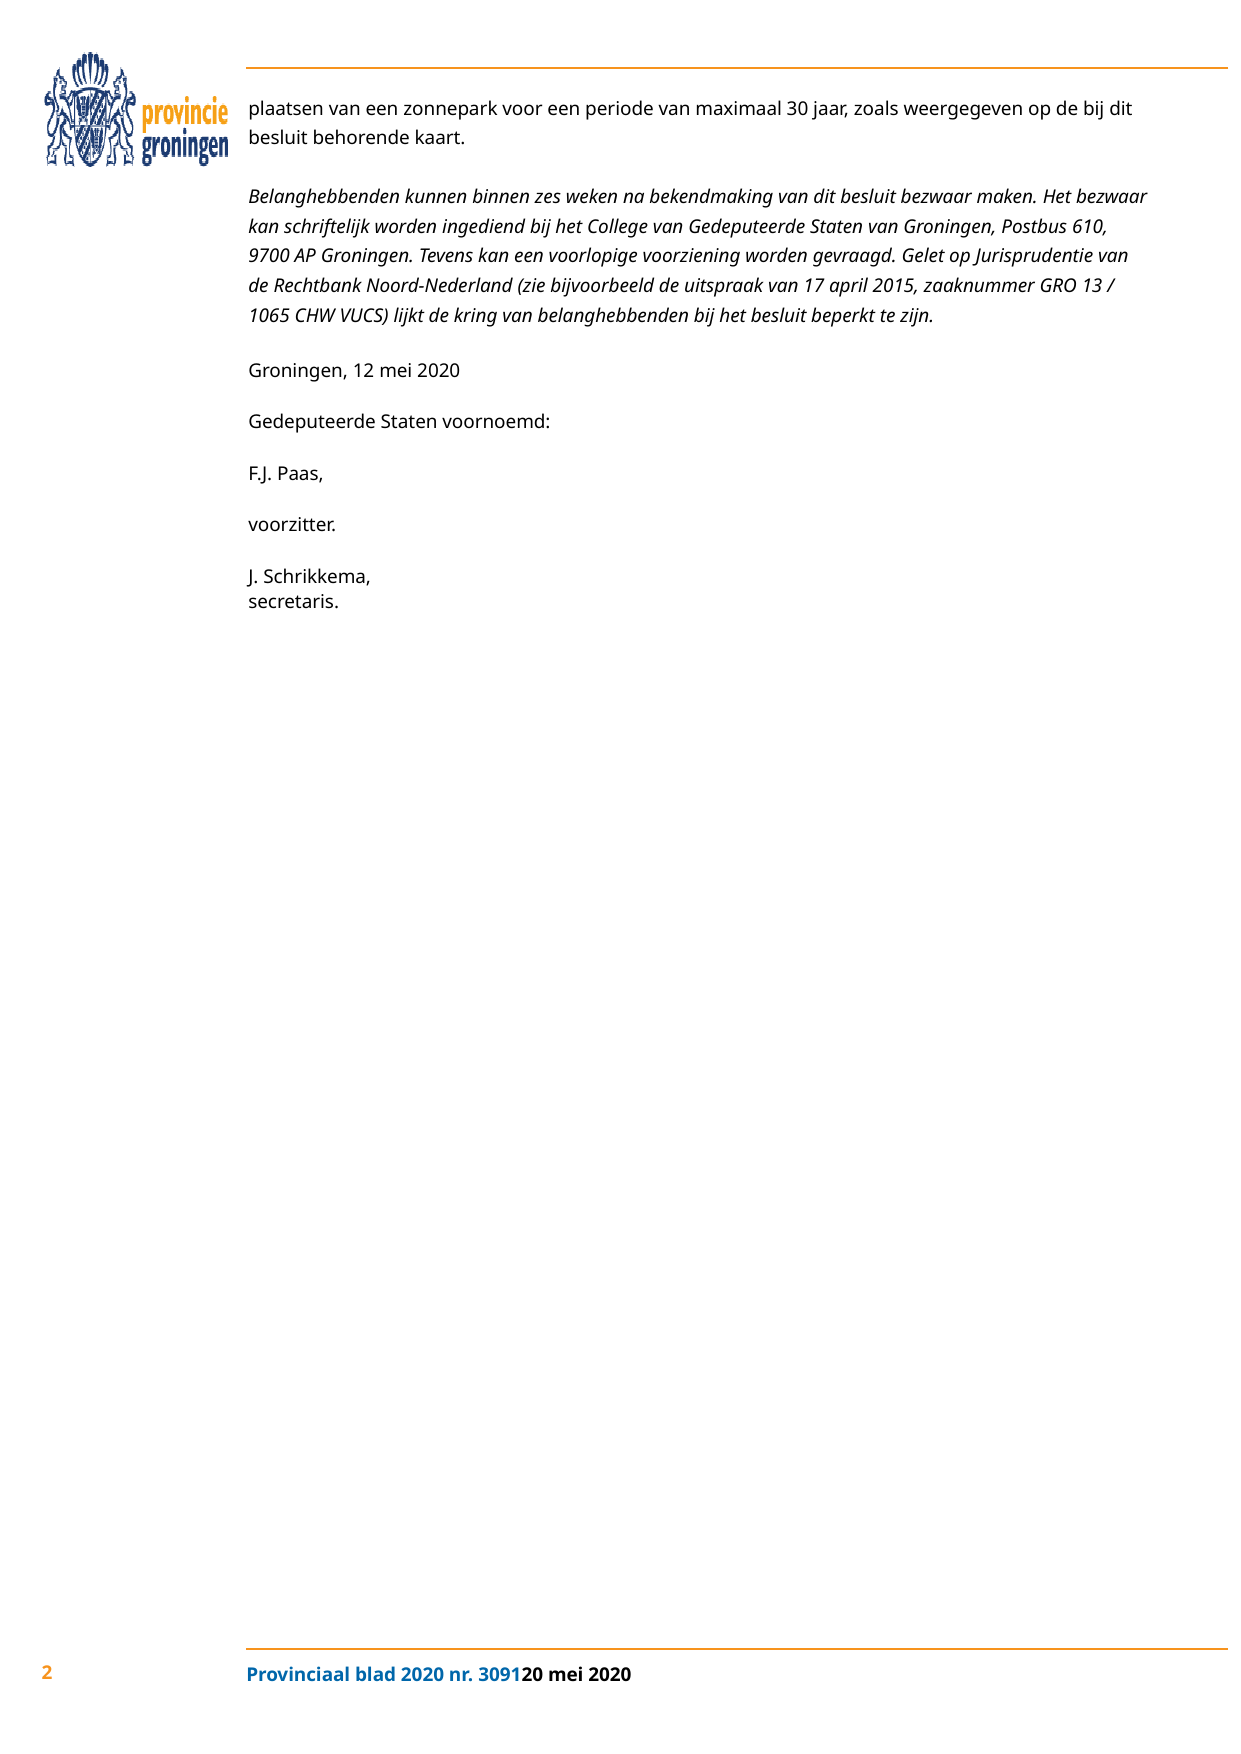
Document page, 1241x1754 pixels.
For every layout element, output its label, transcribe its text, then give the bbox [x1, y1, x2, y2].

text secretaris. [248, 589, 1152, 614]
text Gedeputeerde Staten voornoemd: [248, 409, 1152, 434]
picture [41, 47, 231, 172]
text J. Schrikkema, [248, 563, 1152, 589]
text Belanghebbenden kunnen binnen zes weken na bekendmaking van dit besluit bezwaar maken. Het bezwaar kan schriftelijk worden ingediend bij het College van Gedeputeerde Staten van Groningen, Postbus 610, 9700 AP Groningen. Tevens kan een voorlopige voorziening worden gevraagd. Gelet op Jurisprudentie van de Rechtbank Noord-Nederland (zie bijvoorbeeld de uitspraak van 17 april 2015, zaaknummer GRO 13 / 1065 CHW VUCS) lijkt de kring van belanghebbenden bij het besluit beperkt te zijn. [248, 183, 1152, 328]
text voorzitter. [248, 512, 1152, 537]
text Groningen, 12 mei 2020 [248, 357, 1152, 383]
text F.J. Paas, [248, 460, 1152, 486]
text plaatsen van een zonnepark voor een periode van maximaal 30 jaar, zoals weergegeven op de bij dit besluit behorende kaart. [248, 95, 1152, 150]
